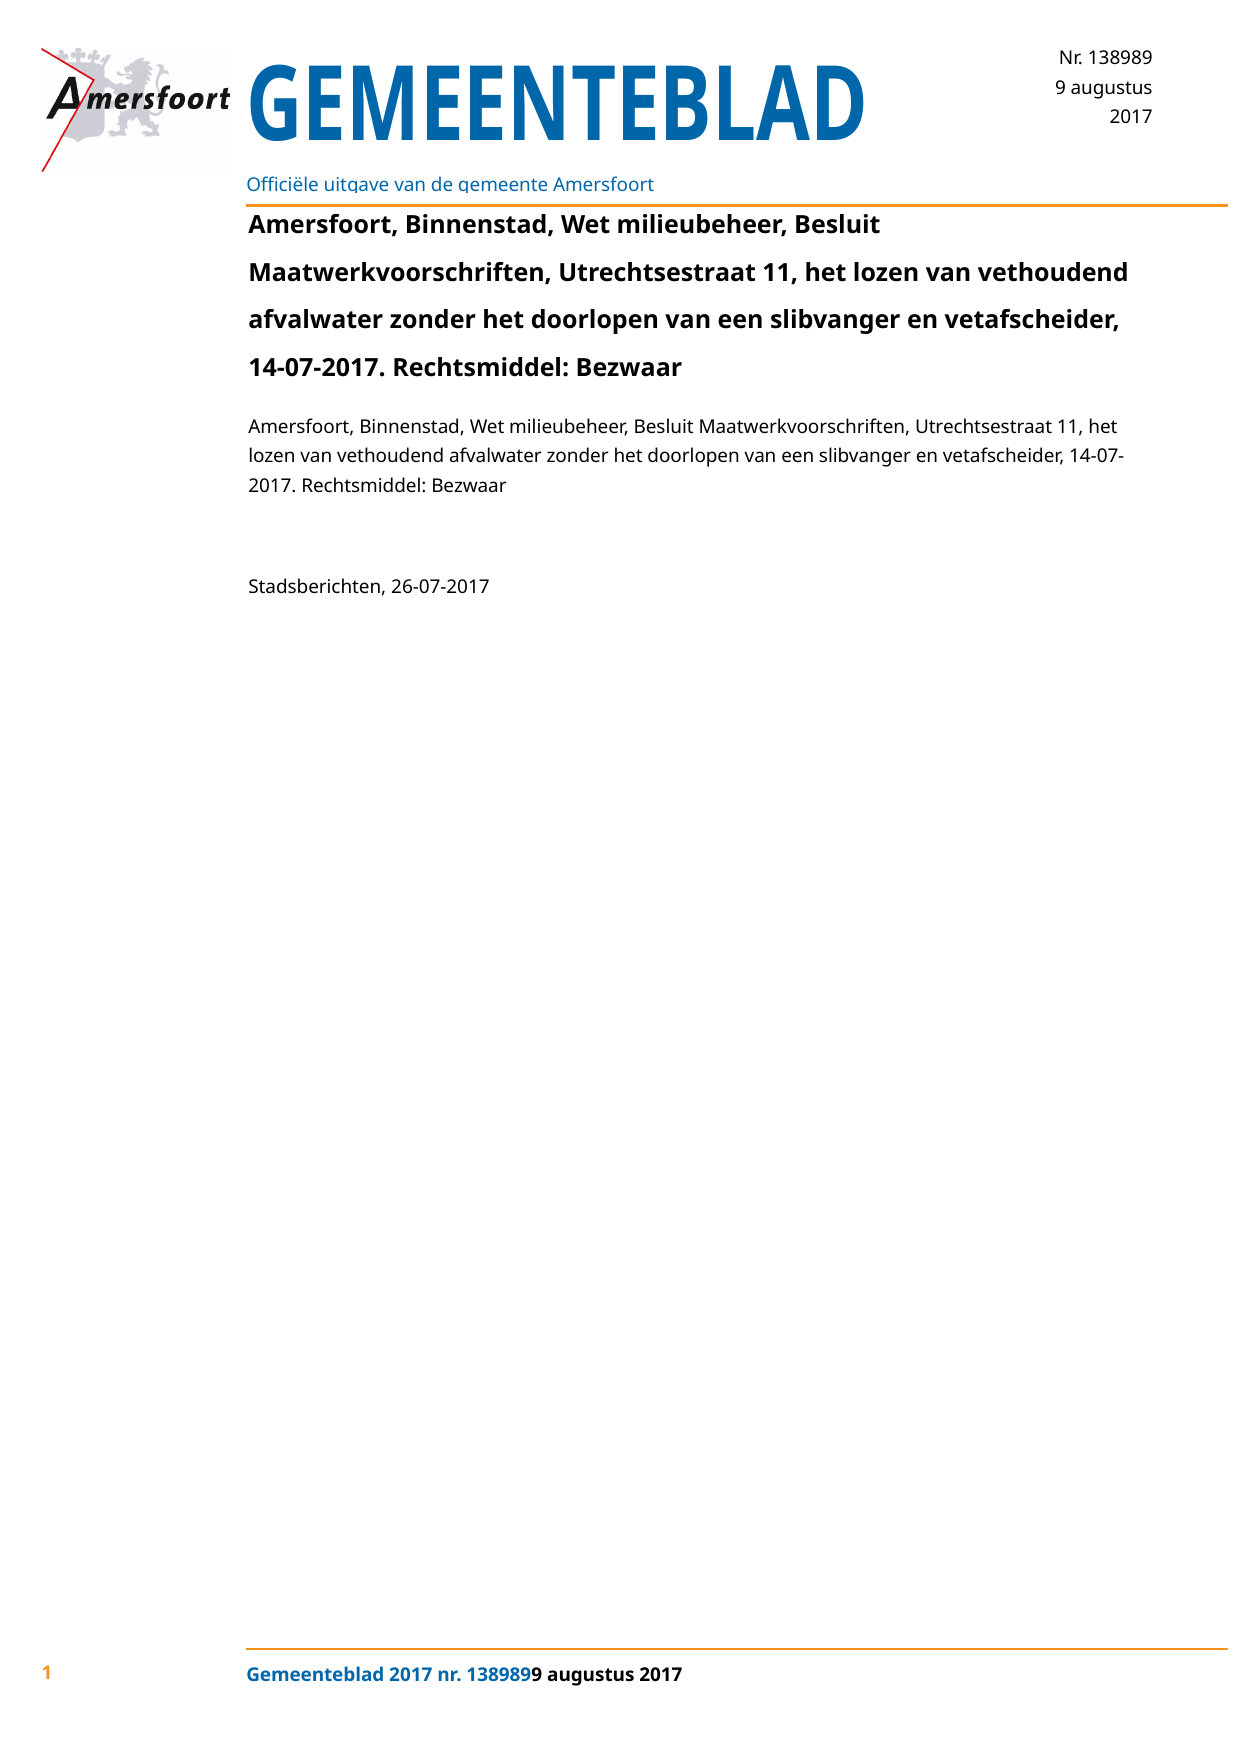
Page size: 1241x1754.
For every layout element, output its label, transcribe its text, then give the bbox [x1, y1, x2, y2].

text Amersfoort, Binnenstad, Wet milieubeheer, Besluit Maatwerkvoorschriften, Utrechtsestraat 11, het lozen van vethoudend afvalwater zonder het doorlopen van een slibvanger en vetafscheider, 14-07-2017. Rechtsmiddel: Bezwaar [248, 413, 1152, 498]
text Stadsberichten, 26-07-2017 [248, 573, 1152, 599]
picture [41, 47, 231, 172]
text Amersfoort, Binnenstad, Wet milieubeheer, Besluit Maatwerkvoorschriften, Utrechtsestraat 11, het lozen van vethoudend afvalwater zonder het doorlopen van een slibvanger en vetafscheider, 14-07-2017. Rechtsmiddel: Bezwaar [248, 207, 1152, 384]
